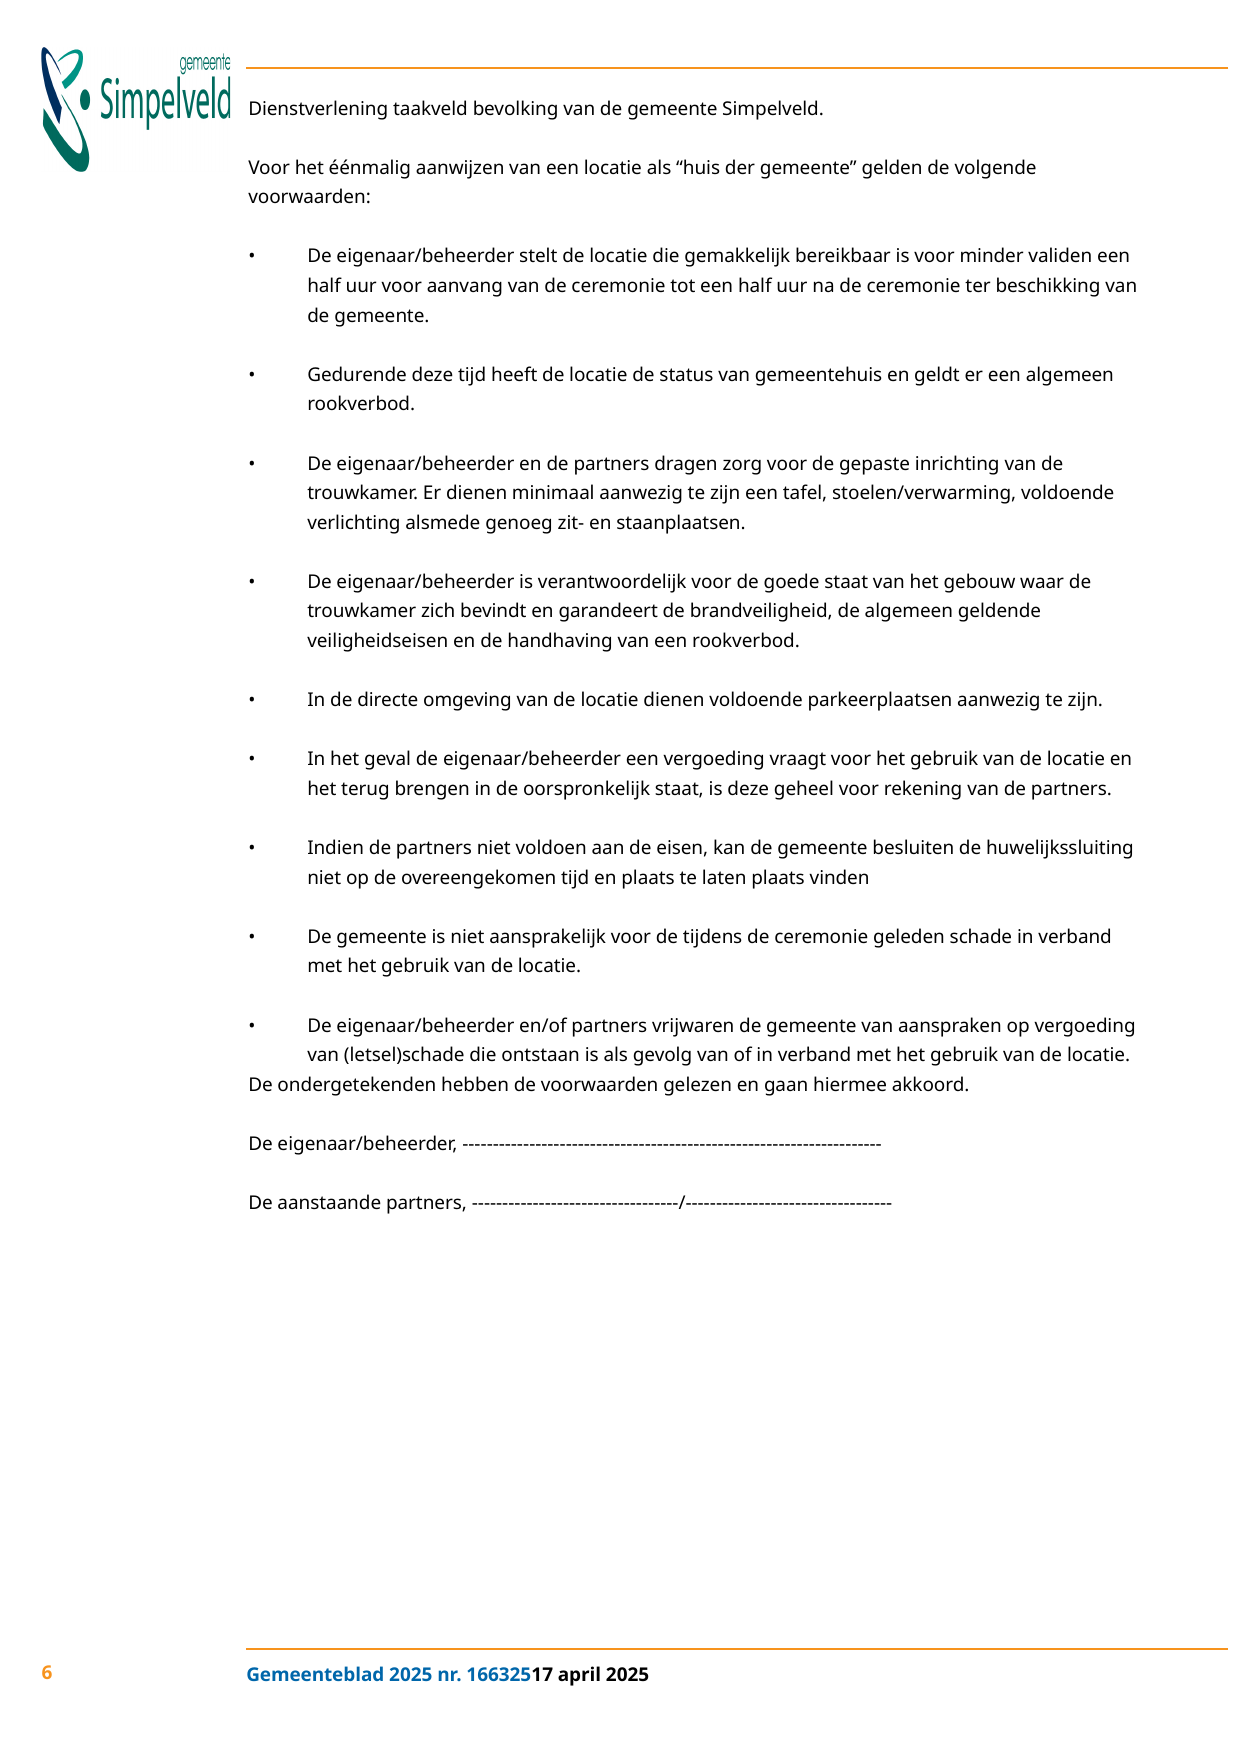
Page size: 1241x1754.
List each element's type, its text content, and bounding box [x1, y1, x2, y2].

list In het geval de eigenaar/beheerder een vergoeding vraagt voor het gebruik van de locatie en het terug brengen in de oorspronkelijk staat, is deze geheel voor rekening van de partners. [248, 746, 1152, 801]
text De eigenaar/beheerder, --------------------------------------------------------------------- [248, 1130, 1152, 1156]
list De gemeente is niet aansprakelijk voor de tijdens de ceremonie geleden schade in verband met het gebruik van de locatie. [248, 923, 1152, 978]
text De aanstaande partners, ----------------------------------/---------------------------------- [248, 1189, 1152, 1215]
text De ondergetekenden hebben de voorwaarden gelezen en gaan hiermee akkoord. [248, 1071, 1152, 1097]
list In de directe omgeving van de locatie dienen voldoende parkeerplaatsen aanwezig te zijn. [248, 686, 1152, 712]
picture [41, 47, 231, 172]
text Dienstverlening taakveld bevolking van de gemeente Simpelveld. [248, 95, 1152, 121]
text Voor het éénmalig aanwijzen van een locatie als “huis der gemeente” gelden de volgende voorwaarden: [248, 154, 1152, 209]
list Indien de partners niet voldoen aan de eisen, kan de gemeente besluiten de huwelijkssluiting niet op de overeengekomen tijd en plaats te laten plaats vinden [248, 834, 1152, 890]
list De eigenaar/beheerder stelt de locatie die gemakkelijk bereikbaar is voor minder validen een half uur voor aanvang van de ceremonie tot een half uur na de ceremonie ter beschikking van de gemeente. [248, 243, 1152, 328]
list De eigenaar/beheerder is verantwoordelijk voor de goede staat van het gebouw waar de trouwkamer zich bevindt en garandeert de brandveiligheid, de algemeen geldende veiligheidseisen en de handhaving van een rookverbod. [248, 568, 1152, 653]
list Gedurende deze tijd heeft de locatie de status van gemeentehuis en geldt er een algemeen rookverbod. [248, 361, 1152, 416]
list De eigenaar/beheerder en de partners dragen zorg voor de gepaste inrichting van de trouwkamer. Er dienen minimaal aanwezig te zijn een tafel, stoelen/verwarming, voldoende verlichting alsmede genoeg zit- en staanplaatsen. [248, 450, 1152, 535]
list De eigenaar/beheerder en/of partners vrijwaren de gemeente van aanspraken op vergoeding van (letsel)schade die ontstaan is als gevolg van of in verband met het gebruik van de locatie. [248, 1012, 1152, 1067]
